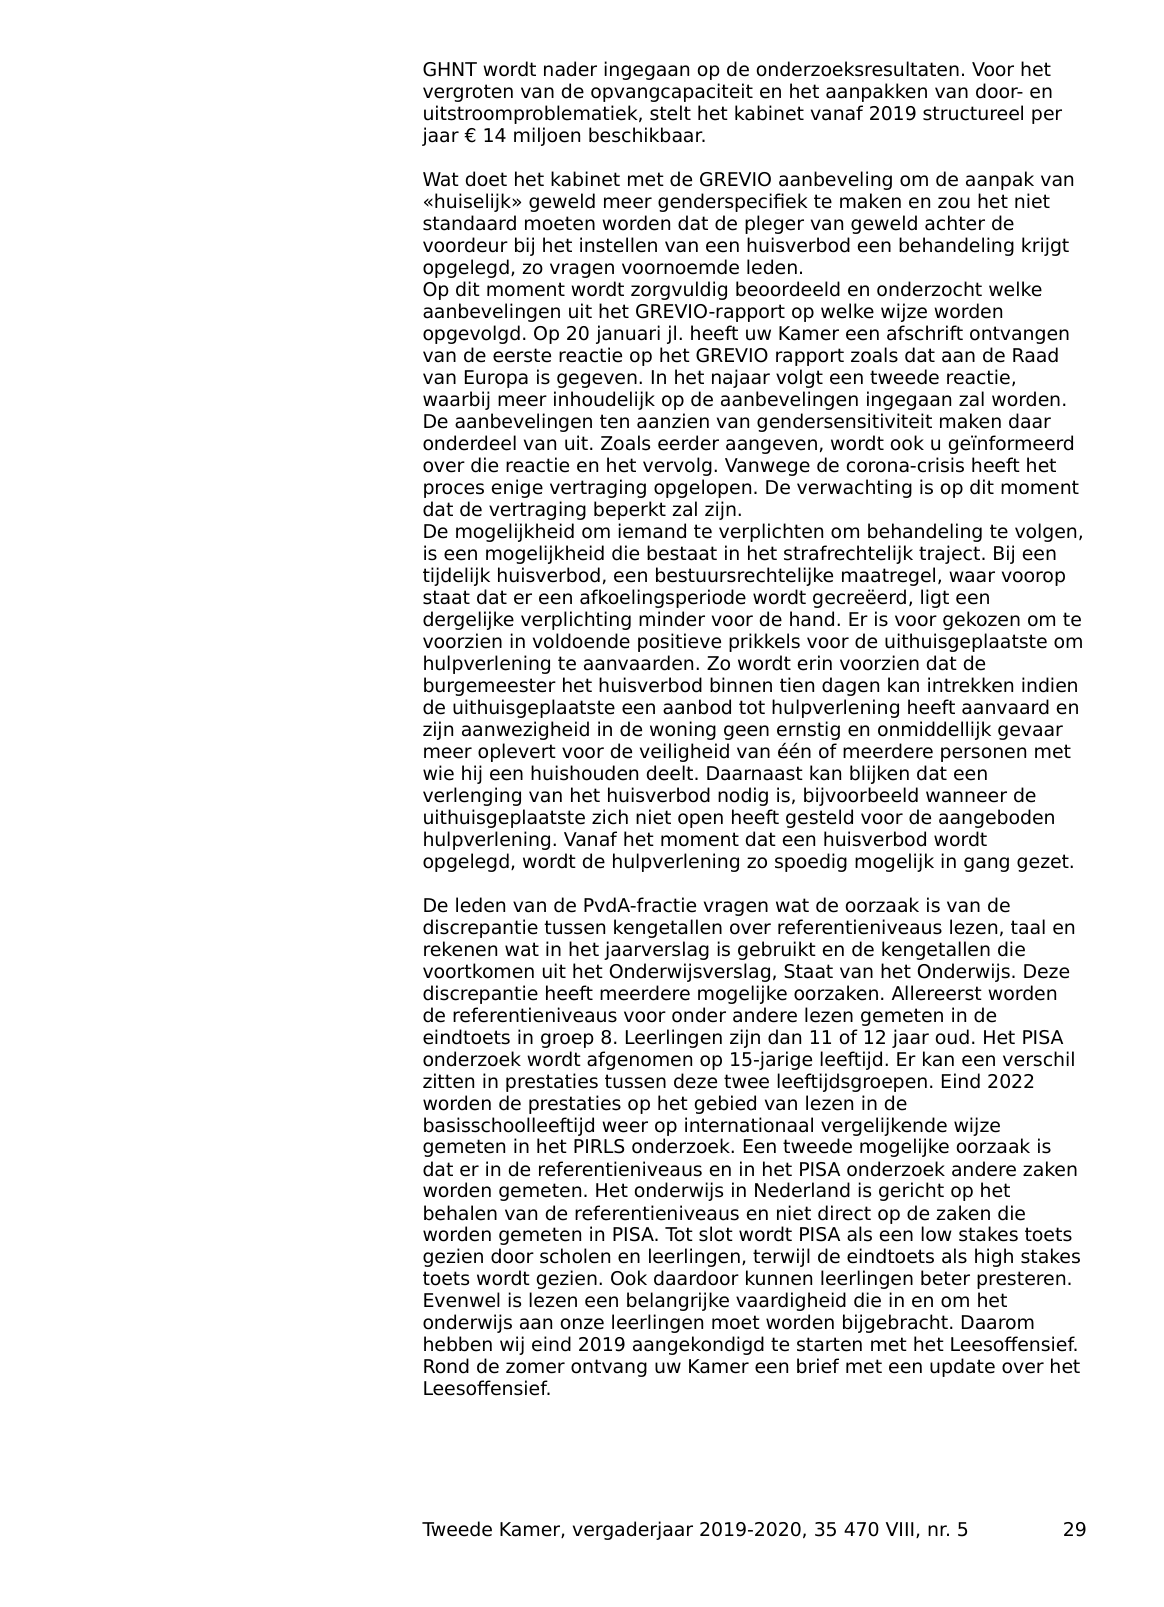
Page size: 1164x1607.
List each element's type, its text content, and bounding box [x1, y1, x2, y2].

text GHNT wordt nader ingegaan op de onderzoeksresultaten. Voor het vergroten van de opvangcapaciteit en het aanpakken van door- en uitstroomproblematiek, stelt het kabinet vanaf 2019 structureel per jaar € 14 miljoen beschikbaar. [422, 59, 1087, 147]
text Evenwel is lezen een belangrijke vaardigheid die in en om het onderwijs aan onze leerlingen moet worden bijgebracht. Daarom hebben wij eind 2019 aangekondigd te starten met het Leesoffensief. Rond de zomer ontvang uw Kamer een brief met een update over het Leesoffensief. [422, 1290, 1087, 1400]
text De mogelijkheid om iemand te verplichten om behandeling te volgen, is een mogelijkheid die bestaat in het strafrechtelijk traject. Bij een tijdelijk huisverbod, een bestuursrechtelijke maatregel, waar voorop staat dat er een afkoelingsperiode wordt gecreëerd, ligt een dergelijke verplichting minder voor de hand. Er is voor gekozen om te voorzien in voldoende positieve prikkels voor de uithuisgeplaatste om hulpverlening te aanvaarden. Zo wordt erin voorzien dat de burgemeester het huisverbod binnen tien dagen kan intrekken indien de uithuisgeplaatste een aanbod tot hulpverlening heeft aanvaard en zijn aanwezigheid in de woning geen ernstig en onmiddellijk gevaar meer oplevert voor de veiligheid van één of meerdere personen met wie hij een huishouden deelt. Daarnaast kan blijken dat een verlenging van het huisverbod nodig is, bijvoorbeeld wanneer de uithuisgeplaatste zich niet open heeft gesteld voor de aangeboden hulpverlening. Vanaf het moment dat een huisverbod wordt opgelegd, wordt de hulpverlening zo spoedig mogelijk in gang gezet. [422, 521, 1087, 872]
text Wat doet het kabinet met de GREVIO aanbeveling om de aanpak van «huiselijk» geweld meer genderspecifiek te maken en zou het niet standaard moeten worden dat de pleger van geweld achter de voordeur bij het instellen van een huisverbod een behandeling krijgt opgelegd, zo vragen voornoemde leden. [422, 169, 1087, 279]
text Op dit moment wordt zorgvuldig beoordeeld en onderzocht welke aanbevelingen uit het GREVIO-rapport op welke wijze worden opgevolgd. Op 20 januari jl. heeft uw Kamer een afschrift ontvangen van de eerste reactie op het GREVIO rapport zoals dat aan de Raad van Europa is gegeven. In het najaar volgt een tweede reactie, waarbij meer inhoudelijk op de aanbevelingen ingegaan zal worden. De aanbevelingen ten aanzien van gendersensitiviteit maken daar onderdeel van uit. Zoals eerder aangeven, wordt ook u geïnformeerd over die reactie en het vervolg. Vanwege de corona-crisis heeft het proces enige vertraging opgelopen. De verwachting is op dit moment dat de vertraging beperkt zal zijn. [422, 279, 1087, 521]
text De leden van de PvdA-fractie vragen wat de oorzaak is van de discrepantie tussen kengetallen over referentieniveaus lezen, taal en rekenen wat in het jaarverslag is gebruikt en de kengetallen die voortkomen uit het Onderwijsverslag, Staat van het Onderwijs. Deze discrepantie heeft meerdere mogelijke oorzaken. Allereerst worden de referentieniveaus voor onder andere lezen gemeten in de eindtoets in groep 8. Leerlingen zijn dan 11 of 12 jaar oud. Het PISA onderzoek wordt afgenomen op 15-jarige leeftijd. Er kan een verschil zitten in prestaties tussen deze twee leeftijdsgroepen. Eind 2022 worden de prestaties op het gebied van lezen in de basisschoolleeftijd weer op internationaal vergelijkende wijze gemeten in het PIRLS onderzoek. Een tweede mogelijke oorzaak is dat er in de referentieniveaus en in het PISA onderzoek andere zaken worden gemeten. Het onderwijs in Nederland is gericht op het behalen van de referentieniveaus en niet direct op de zaken die worden gemeten in PISA. Tot slot wordt PISA als een low stakes toets gezien door scholen en leerlingen, terwijl de eindtoets als high stakes toets wordt gezien. Ook daardoor kunnen leerlingen beter presteren. [422, 895, 1087, 1290]
